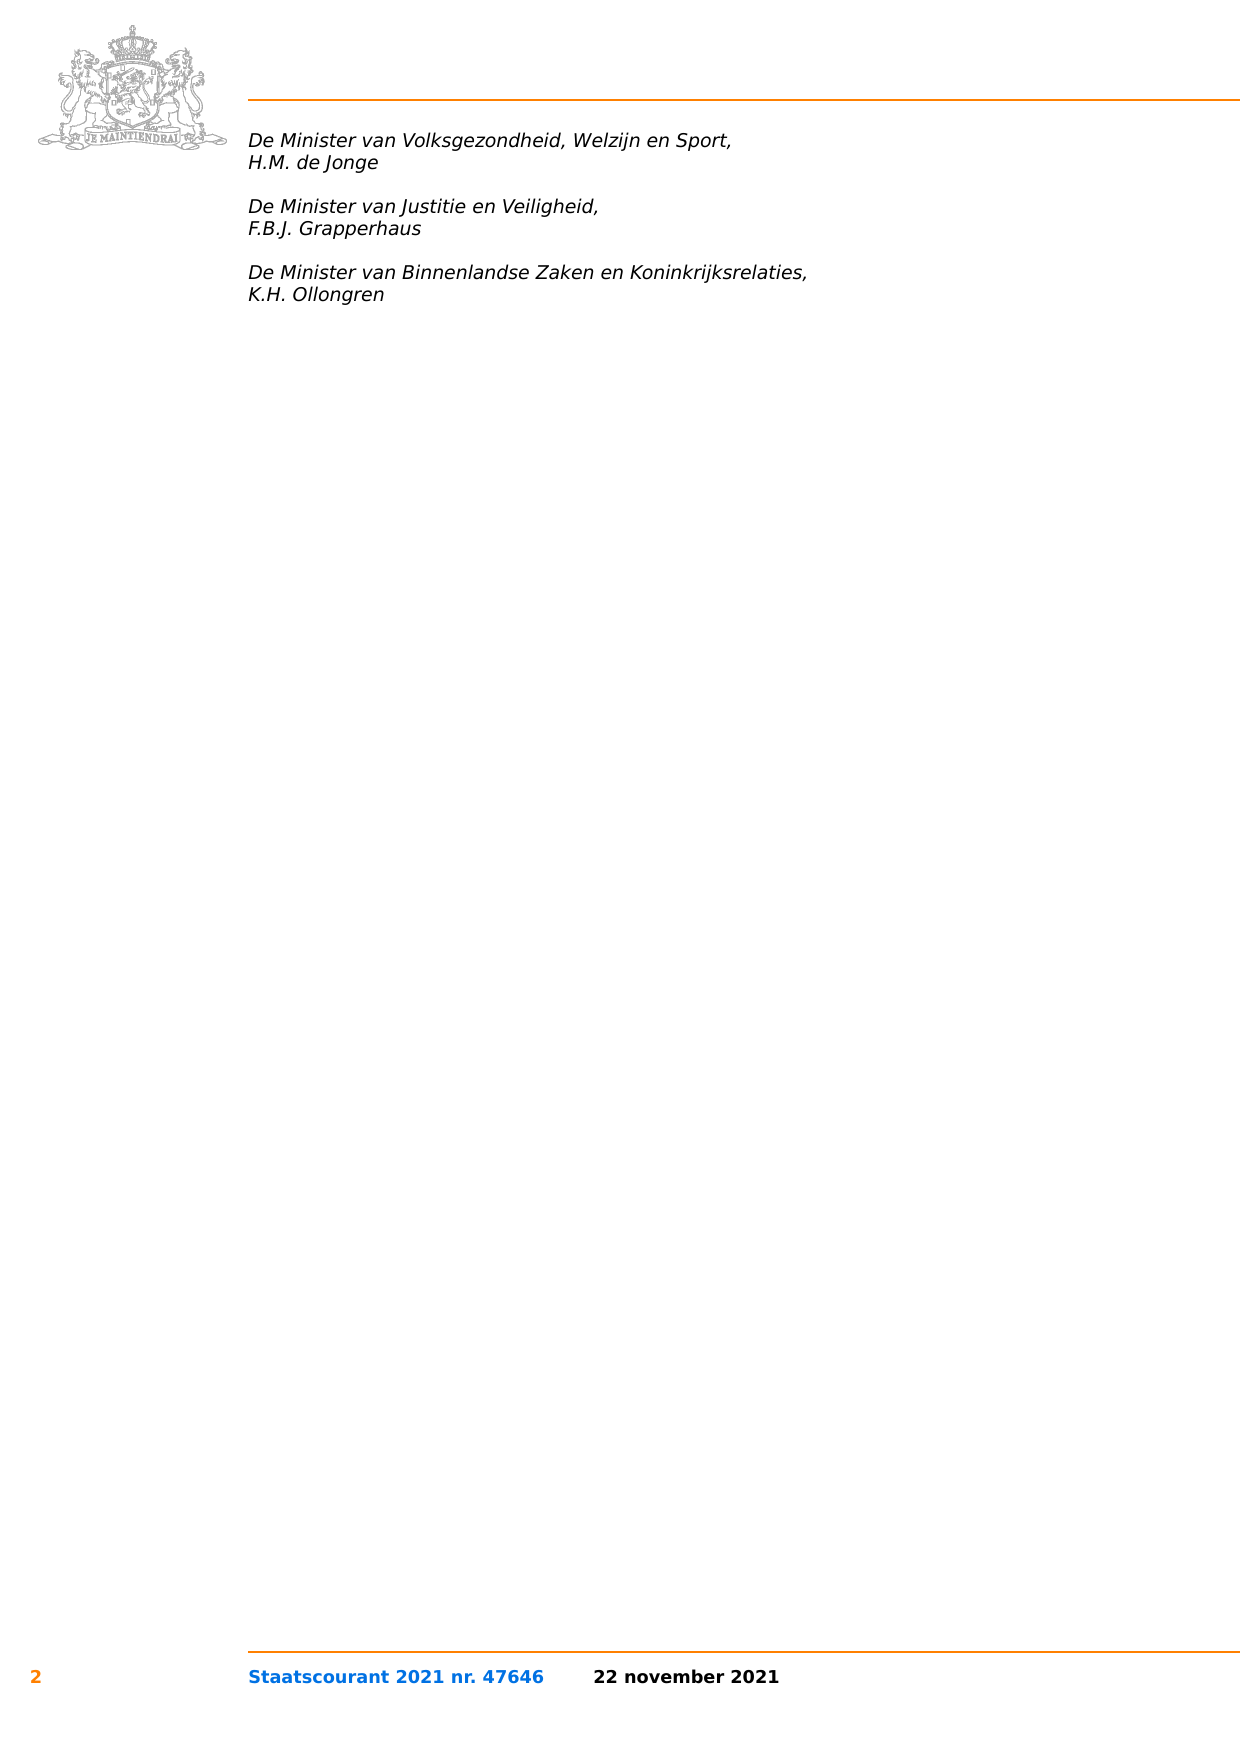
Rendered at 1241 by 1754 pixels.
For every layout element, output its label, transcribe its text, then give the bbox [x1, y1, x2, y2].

picture [38, 25, 227, 150]
text De Minister van Binnenlandse Zaken en Koninkrijksrelaties, K.H. Ollongren [248, 262, 1163, 306]
text De Minister van Volksgezondheid, Welzijn en Sport, H.M. de Jonge [248, 130, 1163, 174]
text De Minister van Justitie en Veiligheid, F.B.J. Grapperhaus [248, 196, 1163, 240]
